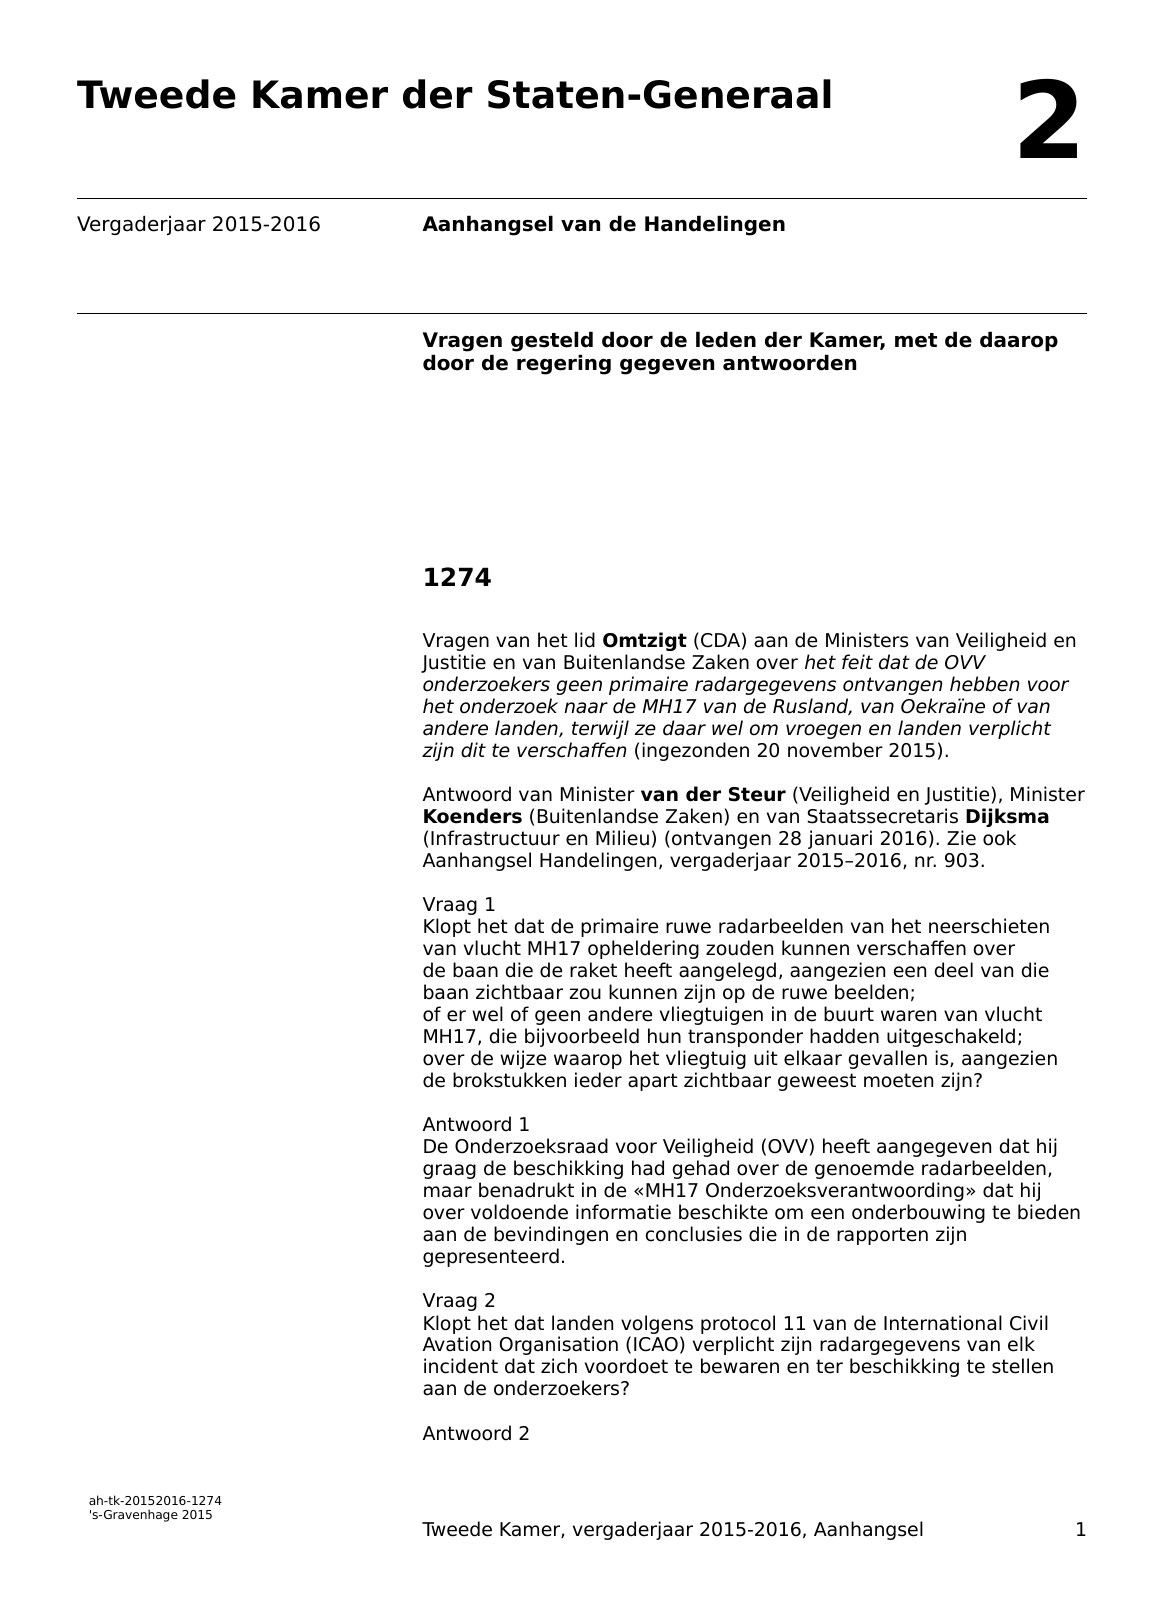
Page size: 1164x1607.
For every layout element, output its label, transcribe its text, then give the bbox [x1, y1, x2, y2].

text Antwoord 2 [422, 1422, 1087, 1444]
table_cell Aanhangsel van de Handelingen [422, 199, 1087, 313]
text Vragen van het lid Omtzigt (CDA) aan de Ministers van Veiligheid en Justitie en van Buitenlandse Zaken over het feit dat de OVV onderzoekers geen primaire radargegevens ontvangen hebben voor het onderzoek naar de MH17 van de Rusland, van Oekraïne of van andere landen, terwijl ze daar wel om vroegen en landen verplicht zijn dit te verschaffen (ingezonden 20 november 2015). [422, 630, 1087, 762]
table_cell Vragen gesteld door de leden der Kamer, met de daarop door de regering gegeven antwoorden [422, 314, 1087, 375]
table_header Tweede Kamer der Staten-Generaal [77, 59, 886, 198]
text De Onderzoeksraad voor Veiligheid (OVV) heeft aangegeven dat hij graag de beschikking had gehad over de genoemde radarbeelden, maar benadrukt in de «MH17 Onderzoeksverantwoording» dat hij over voldoende informatie beschikte om een onderbouwing te bieden aan de bevindingen en conclusies die in de rapporten zijn gepresenteerd. [422, 1136, 1087, 1268]
text Vraag 1 [422, 894, 1087, 916]
text ah-tk-20152016-1274 [88, 1494, 323, 1508]
text de baan die de raket heeft aangelegd, aangezien een deel van die baan zichtbaar zou kunnen zijn op de ruwe beelden; [422, 960, 1087, 1004]
table_header 2 [886, 59, 1087, 198]
table_cell [77, 314, 422, 375]
text of er wel of geen andere vliegtuigen in de buurt waren van vlucht MH17, die bijvoorbeeld hun transponder hadden uitgeschakeld; [422, 1004, 1087, 1048]
text 1274 [422, 563, 1087, 592]
text Klopt het dat landen volgens protocol 11 van de International Civil Avation Organisation (ICAO) verplicht zijn radargegevens van elk incident dat zich voordoet te bewaren en ter beschikking te stellen aan de onderzoekers? [422, 1312, 1087, 1400]
text Antwoord 1 [422, 1114, 1087, 1136]
text Antwoord van Minister van der Steur (Veiligheid en Justitie), Minister Koenders (Buitenlandse Zaken) en van Staatssecretaris Dijksma (Infrastructuur en Milieu) (ontvangen 28 januari 2016). Zie ook Aanhangsel Handelingen, vergaderjaar 2015–2016, nr. 903. [422, 784, 1087, 872]
table_cell Vergaderjaar 2015-2016 [77, 199, 422, 313]
text over de wijze waarop het vliegtuig uit elkaar gevallen is, aangezien de brokstukken ieder apart zichtbaar geweest moeten zijn? [422, 1048, 1087, 1092]
text Klopt het dat de primaire ruwe radarbeelden van het neerschieten van vlucht MH17 opheldering zouden kunnen verschaffen over [422, 916, 1087, 960]
text Vraag 2 [422, 1290, 1087, 1312]
text 's-Gravenhage 2015 [88, 1508, 323, 1522]
